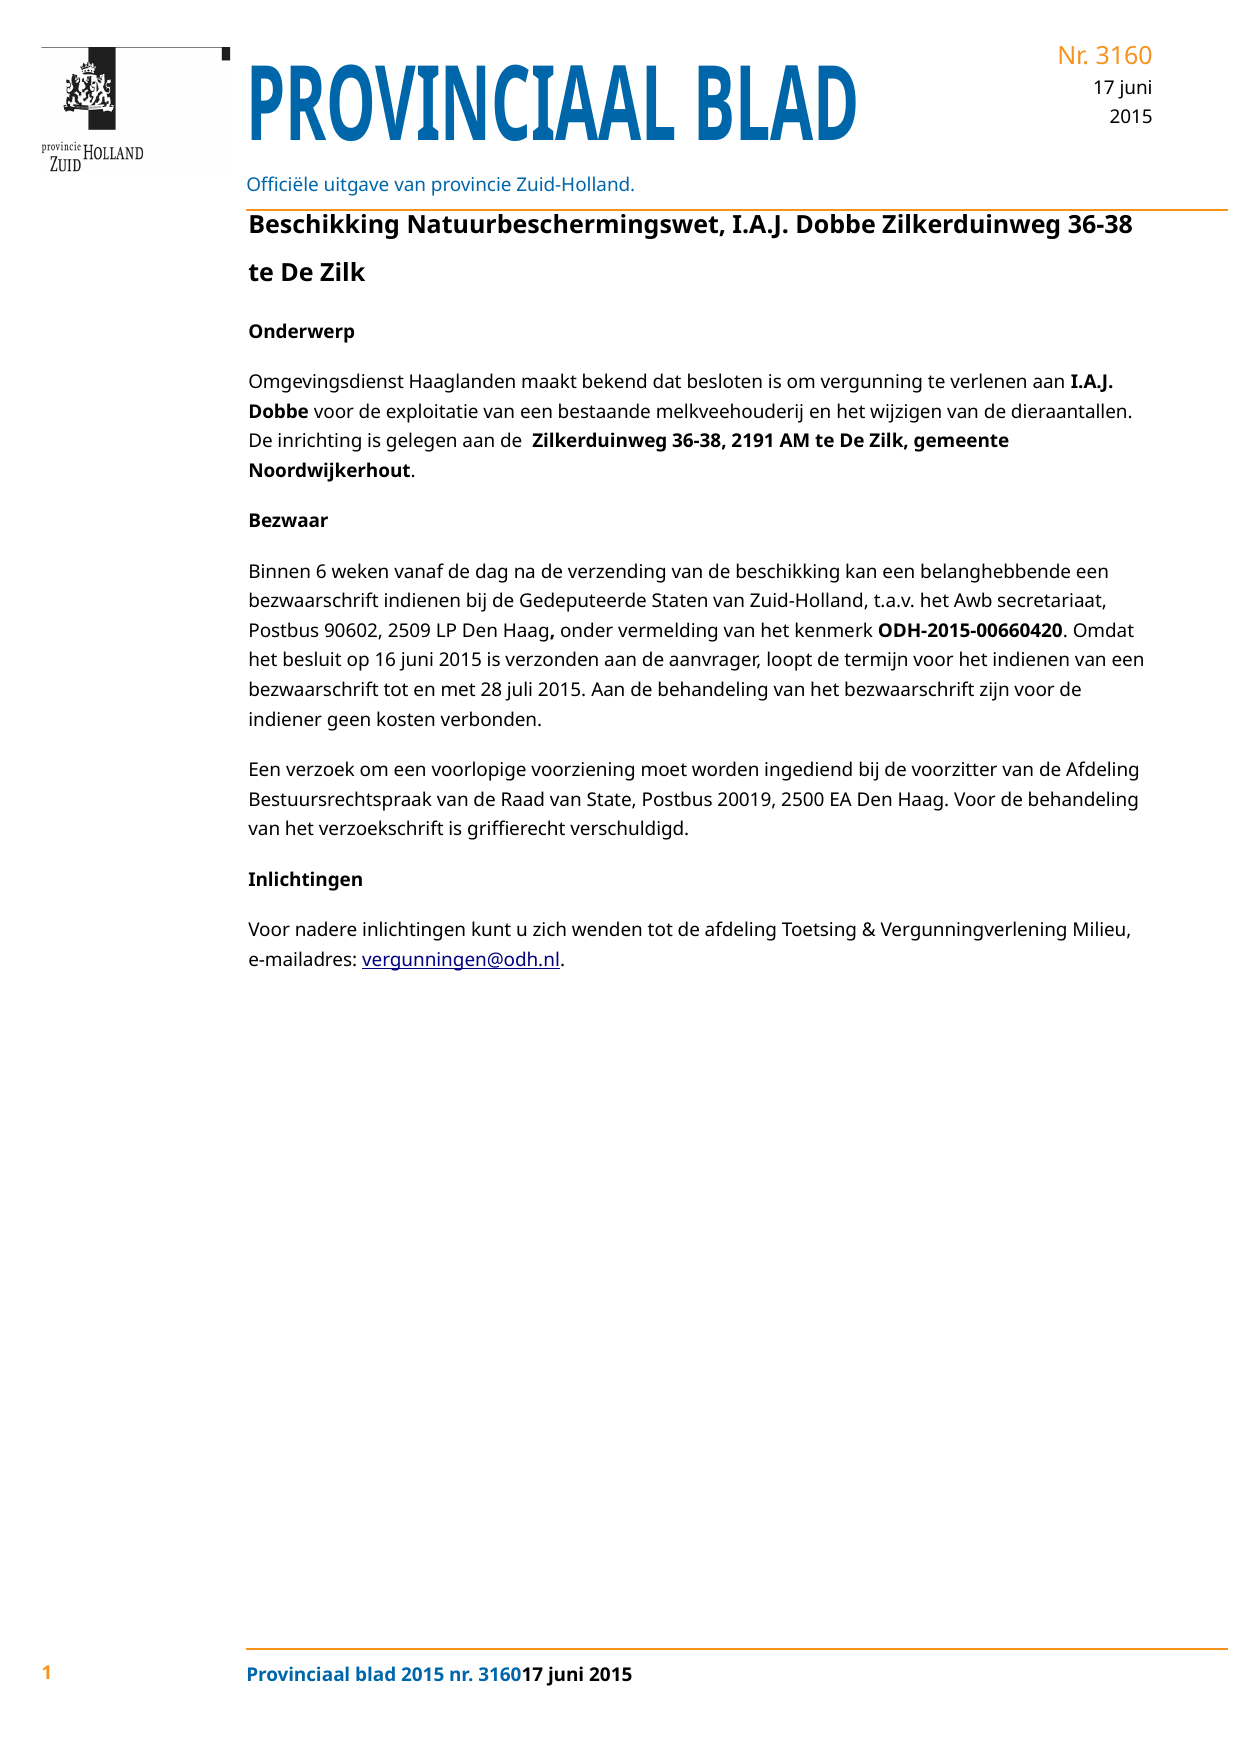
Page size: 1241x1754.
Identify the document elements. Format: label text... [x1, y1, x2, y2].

text Onderwerp [248, 318, 1152, 344]
picture [41, 47, 231, 172]
text Binnen 6 weken vanaf de dag na de verzending van de beschikking kan een belanghebbende een bezwaarschrift indienen bij de Gedeputeerde Staten van Zuid-Holland, t.a.v. het Awb secretariaat, Postbus 90602, 2509 LP Den Haag, onder vermelding van het kenmerk ODH-2015-00660420. Omdat het besluit op 16 juni 2015 is verzonden aan de aanvrager, loopt de termijn voor het indienen van een bezwaarschrift tot en met 28 juli 2015. Aan de behandeling van het bezwaarschrift zijn voor de indiener geen kosten verbonden. [248, 558, 1152, 732]
text Inlichtingen [248, 866, 1152, 892]
text Bezwaar [248, 507, 1152, 533]
text Voor nadere inlichtingen kunt u zich wenden tot de afdeling Toetsing & Vergunningverlening Milieu, e-mailadres: vergunningen@odh.nl. [248, 916, 1152, 972]
text Omgevingsdienst Haaglanden maakt bekend dat besloten is om vergunning te verlenen aan I.A.J. Dobbe voor de exploitatie van een bestaande melkveehouderij en het wijzigen van de dieraantallen. De inrichting is gelegen aan de Zilkerduinweg 36-38, 2191 AM te De Zilk, gemeente Noordwijkerhout. [248, 368, 1152, 483]
text Een verzoek om een voorlopige voorziening moet worden ingediend bij de voorzitter van de Afdeling Bestuursrechtspraak van de Raad van State, Postbus 20019, 2500 EA Den Haag. Voor de behandeling van het verzoekschrift is griffierecht verschuldigd. [248, 756, 1152, 841]
text Beschikking Natuurbeschermingswet, I.A.J. Dobbe Zilkerduinweg 36-38 te De Zilk [248, 211, 1152, 288]
